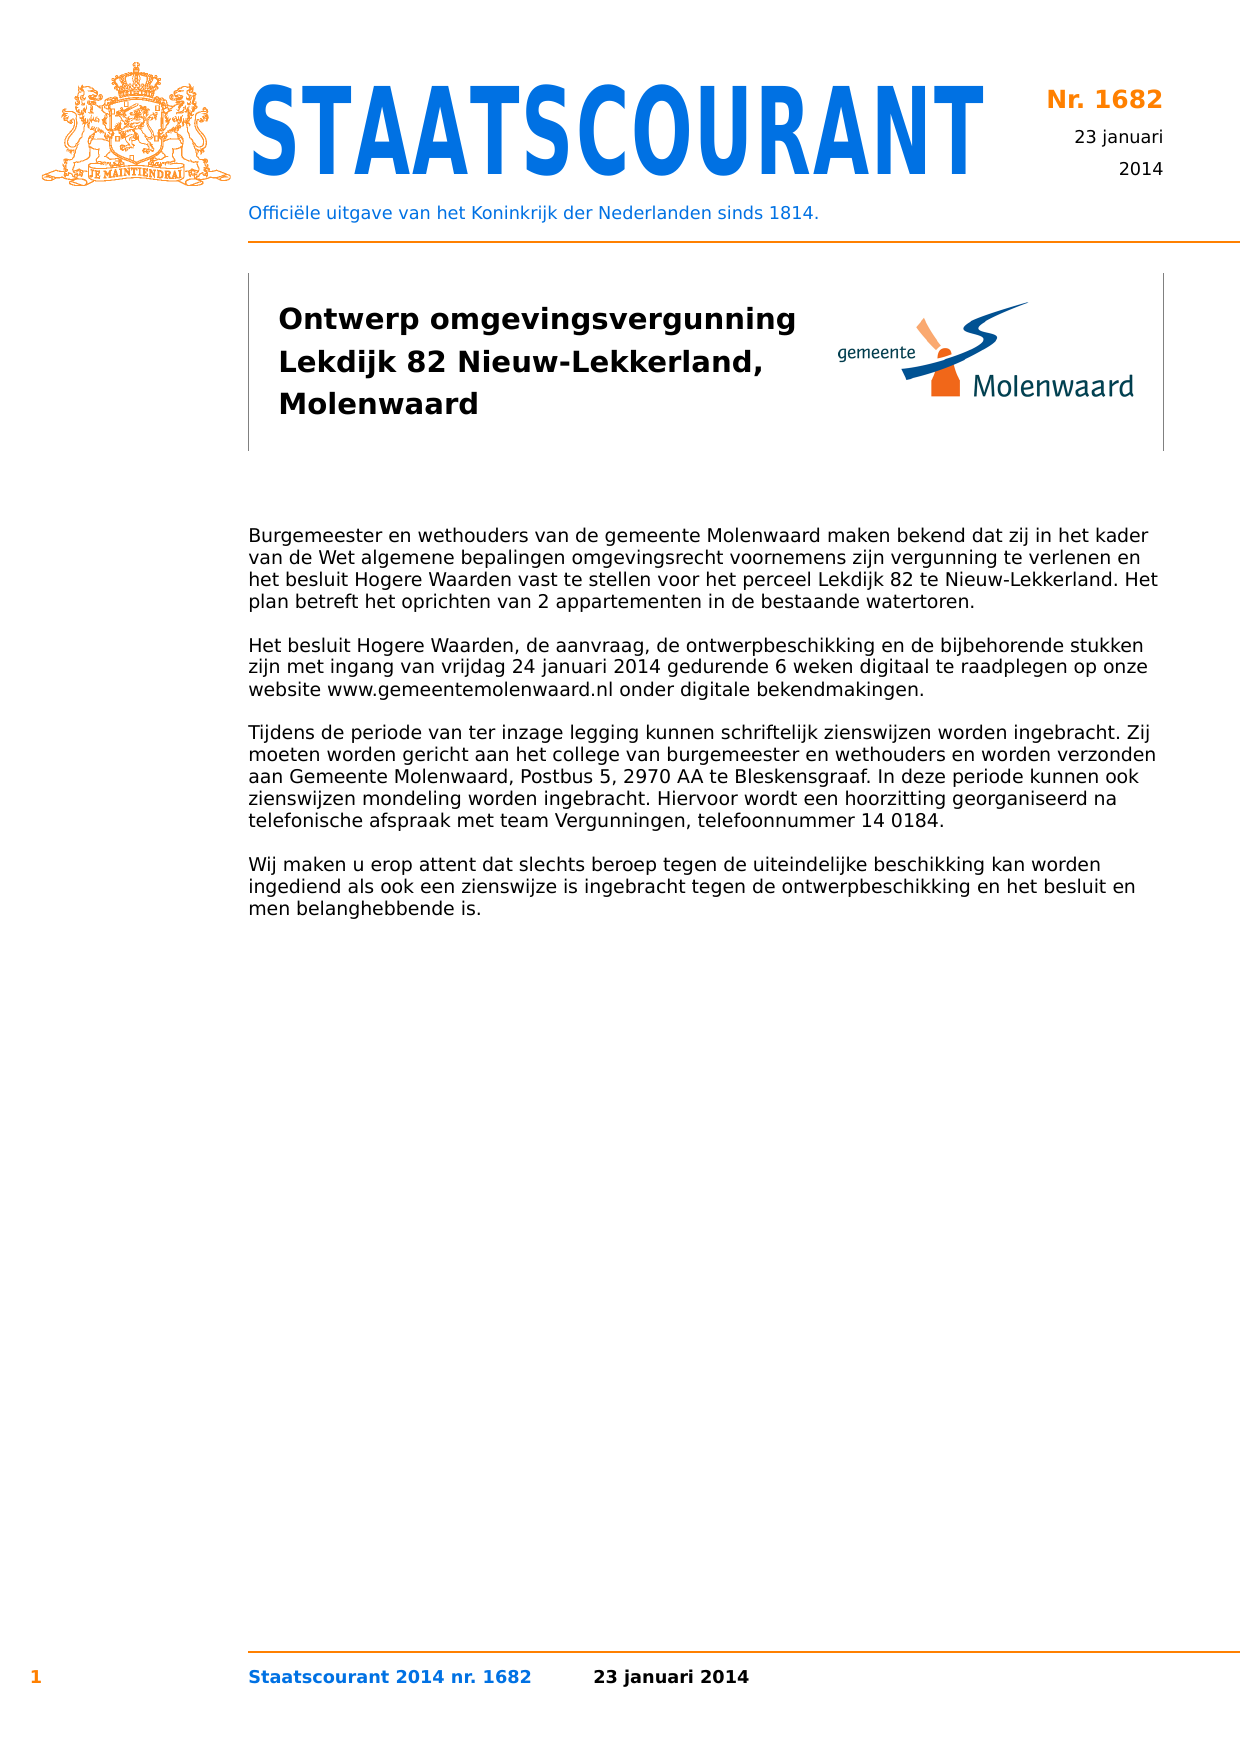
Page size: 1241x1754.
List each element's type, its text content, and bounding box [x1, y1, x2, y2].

picture [41, 62, 231, 186]
picture [1060, 388, 1065, 397]
picture [838, 302, 1134, 397]
picture [1001, 383, 1008, 394]
text Tijdens de periode van ter inzage legging kunnen schriftelijk zienswijzen worden ingebracht. Zij moeten worden gericht aan het college van burgemeester en wethouders en worden verzonden aan Gemeente Molenwaard, Postbus 5, 2970 AA te Bleskensgraaf. In deze periode kunnen ook zienswijzen mondeling worden ingebracht. Hiervoor wordt een hoorzitting georganiseerd na telefonische afspraak met team Vergunningen, telefoonnummer 14 0184. [248, 722, 1163, 832]
table_header Nr. 1682 [998, 62, 1240, 121]
picture [1123, 383, 1129, 394]
table_header STAATSCOURANT [248, 62, 998, 203]
table_cell 2014 [998, 153, 1240, 203]
text Burgemeester en wethouders van de gemeente Molenwaard maken bekend dat zij in het kader van de Wet algemene bepalingen omgevingsrecht voornemens zijn vergunning te verlenen en het besluit Hogere Waarden vast te stellen voor het perceel Lekdijk 82 te Nieuw-Lekkerland. Het plan betreft het oprichten van 2 appartementen in de bestaande watertoren. [248, 525, 1163, 613]
table_header [25, 62, 248, 241]
table_cell Officiële uitgave van het Koninkrijk der Nederlanden sinds 1814. [248, 203, 1240, 241]
picture [977, 385, 982, 397]
table_cell 23 januari [998, 121, 1240, 153]
picture [986, 383, 991, 397]
text Wij maken u erop attent dat slechts beroep tegen de uiteindelijke beschikking kan worden ingediend als ook een zienswijze is ingebracht tegen de ontwerpbeschikking en het besluit en men belanghebbende is. [248, 854, 1163, 920]
picture [1040, 383, 1046, 397]
text Het besluit Hogere Waarden, de aanvraag, de ontwerpbeschikking en de bijbehorende stukken zijn met ingang van vrijdag 24 januari 2014 gedurende 6 weken digitaal te raadplegen op onze website www.gemeentemolenwaard.nl onder digitale bekendmakingen. [248, 634, 1163, 700]
subtitle Ontwerp omgevingsvergunning Lekdijk 82 Nieuw-Lekkerland, Molenwaard [249, 273, 1163, 451]
